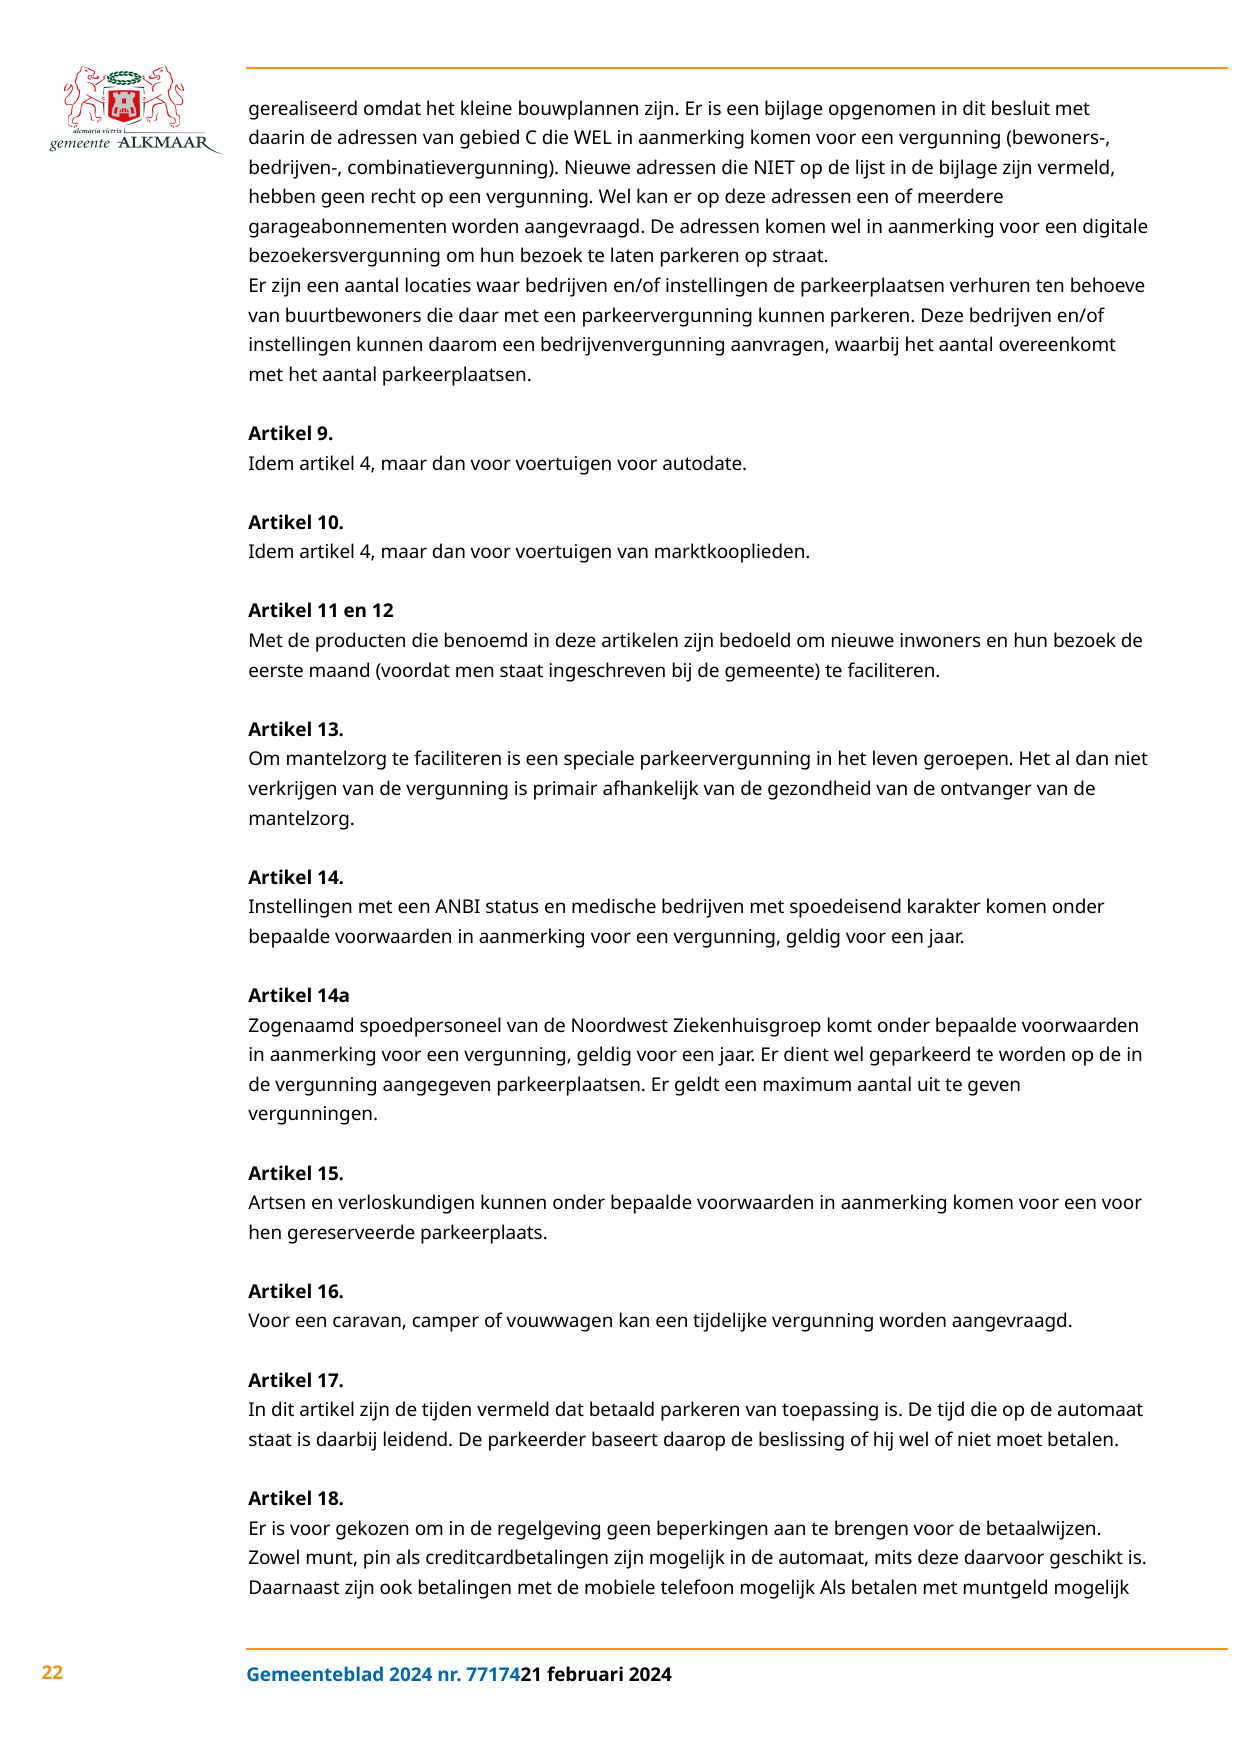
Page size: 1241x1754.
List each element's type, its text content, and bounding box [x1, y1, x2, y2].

text Artikel 18. [248, 1485, 1152, 1511]
text In dit artikel zijn de tijden vermeld dat betaald parkeren van toepassing is. De tijd die op de automaat staat is daarbij leidend. De parkeerder baseert daarop de beslissing of hij wel of niet moet betalen. [248, 1396, 1152, 1452]
text Artikel 17. [248, 1367, 1152, 1393]
text Er zijn een aantal locaties waar bedrijven en/of instellingen de parkeerplaatsen verhuren ten behoeve van buurtbewoners die daar met een parkeervergunning kunnen parkeren. Deze bedrijven en/of instellingen kunnen daarom een bedrijvenvergunning aanvragen, waarbij het aantal overeenkomt met het aantal parkeerplaatsen. [248, 272, 1152, 387]
text Artikel 10. [248, 509, 1152, 535]
text Voor een caravan, camper of vouwwagen kan een tijdelijke vergunning worden aangevraagd. [248, 1308, 1152, 1333]
text Instellingen met een ANBI status en medische bedrijven met spoedeisend karakter komen onder bepaalde voorwaarden in aanmerking voor een vergunning, geldig voor een jaar. [248, 893, 1152, 949]
text Idem artikel 4, maar dan voor voertuigen van marktkooplieden. [248, 538, 1152, 564]
text Artsen en verloskundigen kunnen onder bepaalde voorwaarden in aanmerking komen voor een voor hen gereserveerde parkeerplaats. [248, 1189, 1152, 1245]
text Idem artikel 4, maar dan voor voertuigen voor autodate. [248, 450, 1152, 476]
text Artikel 11 en 12 [248, 598, 1152, 623]
text gerealiseerd omdat het kleine bouwplannen zijn. Er is een bijlage opgenomen in dit besluit met daarin de adressen van gebied C die WEL in aanmerking komen voor een vergunning (bewoners-, bedrijven-, combinatievergunning). Nieuwe adressen die NIET op de lijst in de bijlage zijn vermeld, hebben geen recht op een vergunning. Wel kan er op deze adressen een of meerdere garageabonnementen worden aangevraagd. De adressen komen wel in aanmerking voor een digitale bezoekersvergunning om hun bezoek te laten parkeren op straat. [248, 95, 1152, 268]
text Met de producten die benoemd in deze artikelen zijn bedoeld om nieuwe inwoners en hun bezoek de eerste maand (voordat men staat ingeschreven bij de gemeente) te faciliteren. [248, 627, 1152, 683]
text Artikel 14. [248, 864, 1152, 890]
text Om mantelzorg te faciliteren is een speciale parkeervergunning in het leven geroepen. Het al dan niet verkrijgen van de vergunning is primair afhankelijk van de gezondheid van de ontvanger van de mantelzorg. [248, 746, 1152, 831]
text Artikel 9. [248, 420, 1152, 446]
text Artikel 16. [248, 1278, 1152, 1304]
text Artikel 14a [248, 982, 1152, 1008]
picture [41, 47, 231, 172]
text Zogenaamd spoedpersoneel van de Noordwest Ziekenhuisgroep komt onder bepaalde voorwaarden in aanmerking voor een vergunning, geldig voor een jaar. Er dient wel geparkeerd te worden op de in de vergunning aangegeven parkeerplaatsen. Er geldt een maximum aantal uit te geven vergunningen. [248, 1012, 1152, 1126]
text Er is voor gekozen om in de regelgeving geen beperkingen aan te brengen voor de betaalwijzen. Zowel munt, pin als creditcardbetalingen zijn mogelijk in de automaat, mits deze daarvoor geschikt is. Daarnaast zijn ook betalingen met de mobiele telefoon mogelijk Als betalen met muntgeld mogelijk [248, 1515, 1152, 1600]
text Artikel 15. [248, 1160, 1152, 1186]
text Artikel 13. [248, 716, 1152, 742]
